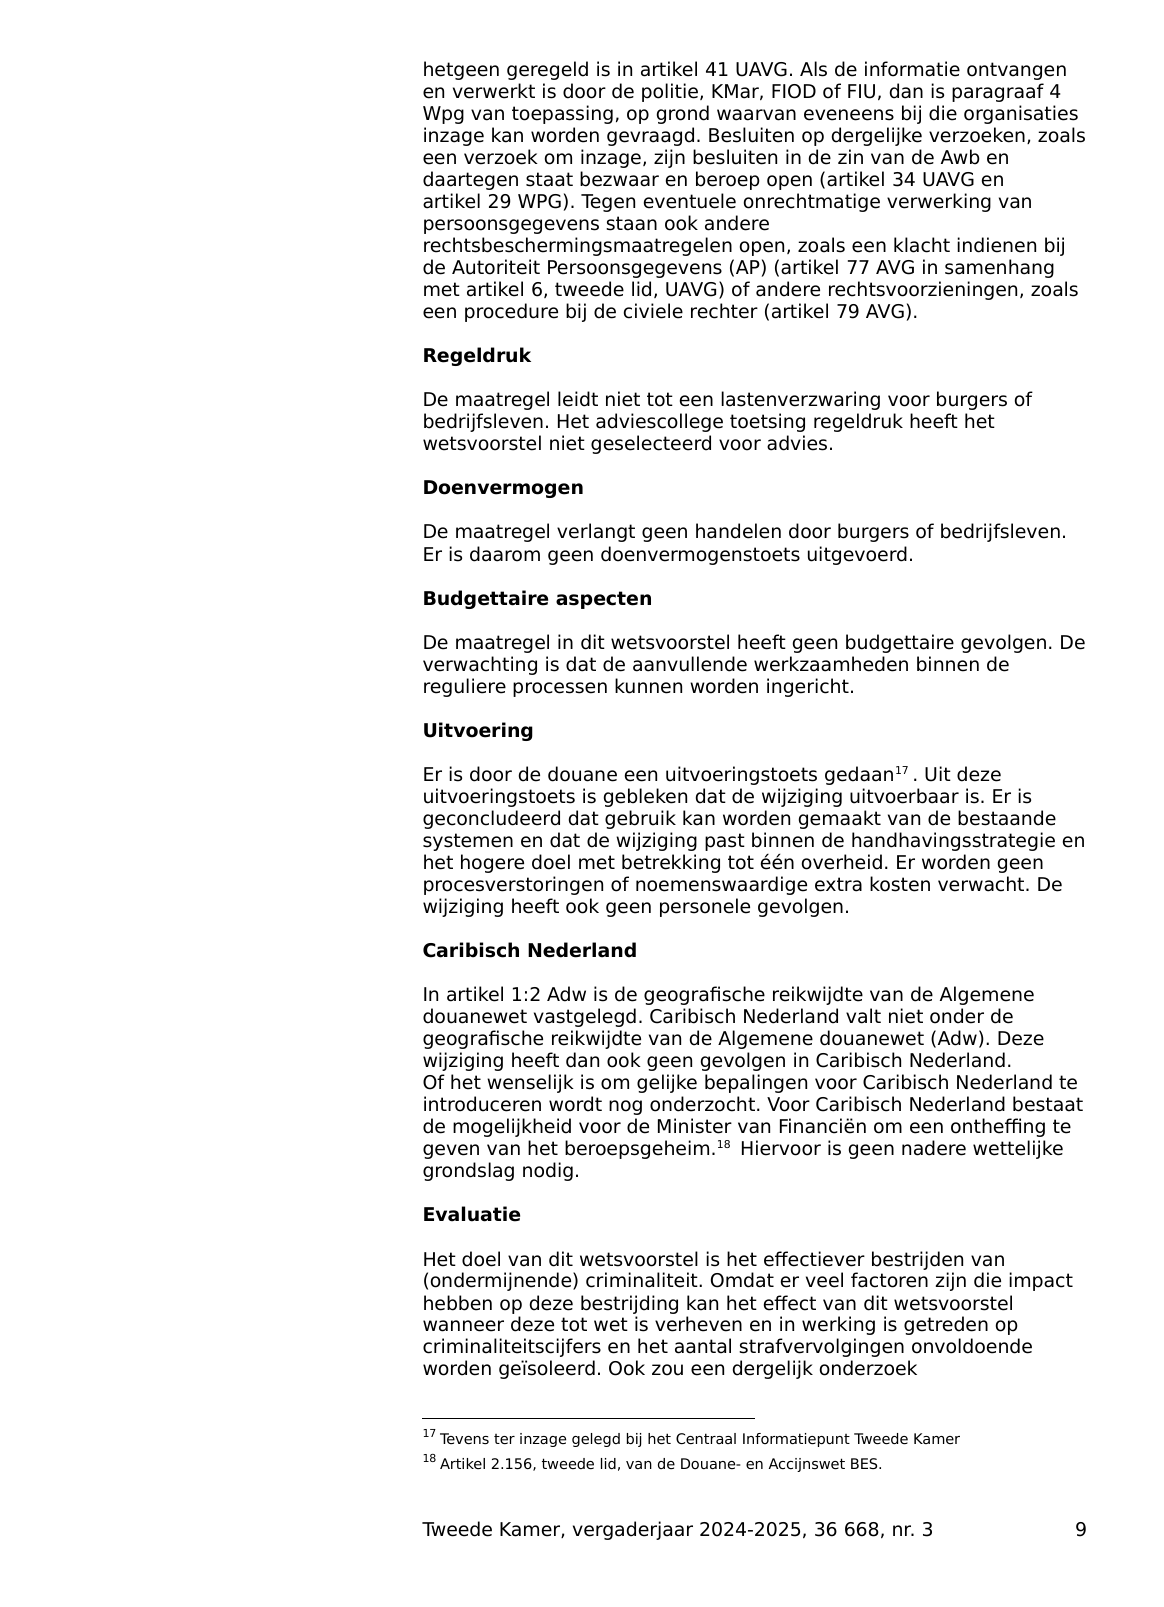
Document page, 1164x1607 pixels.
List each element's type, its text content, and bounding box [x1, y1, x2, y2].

text Artikel 2.156, tweede lid, van de Douane- en Accijnswet BES. [422, 1452, 1087, 1474]
subtitle Budgettaire aspecten [422, 588, 1087, 609]
text De maatregel leidt niet tot een lastenverzwaring voor burgers of bedrijfsleven. Het adviescollege toetsing regeldruk heeft het wetsvoorstel niet geselecteerd voor advies. [422, 389, 1087, 455]
text In artikel 1:2 Adw is de geografische reikwijdte van de Algemene douanewet vastgelegd. Caribisch Nederland valt niet onder de geografische reikwijdte van de Algemene douanewet (Adw). Deze wijziging heeft dan ook geen gevolgen in Caribisch Nederland. [422, 984, 1087, 1072]
text Het doel van dit wetsvoorstel is het effectiever bestrijden van (ondermijnende) criminaliteit. Omdat er veel factoren zijn die impact hebben op deze bestrijding kan het effect van dit wetsvoorstel wanneer deze tot wet is verheven en in werking is getreden op criminaliteitscijfers en het aantal strafvervolgingen onvoldoende worden geïsoleerd. Ook zou een dergelijk onderzoek [422, 1248, 1087, 1380]
text Of het wenselijk is om gelijke bepalingen voor Caribisch Nederland te introduceren wordt nog onderzocht. Voor Caribisch Nederland bestaat de mogelijkheid voor de Minister van Financiën om een ontheffing te geven van het beroepsgeheim. Hiervoor is geen nadere wettelijke grondslag nodig. [422, 1072, 1087, 1182]
subtitle Doenvermogen [422, 477, 1087, 499]
subtitle Caribisch Nederland [422, 940, 1087, 962]
text Tevens ter inzage gelegd bij het Centraal Informatiepunt Tweede Kamer [422, 1427, 1087, 1449]
text Er is door de douane een uitvoeringstoets gedaan. Uit deze uitvoeringstoets is gebleken dat de wijziging uitvoerbaar is. Er is geconcludeerd dat gebruik kan worden gemaakt van de bestaande systemen en dat de wijziging past binnen de handhavingsstrategie en het hogere doel met betrekking tot één overheid. Er worden geen procesverstoringen of noemenswaardige extra kosten verwacht. De wijziging heeft ook geen personele gevolgen. [422, 764, 1087, 918]
text De maatregel in dit wetsvoorstel heeft geen budgettaire gevolgen. De verwachting is dat de aanvullende werkzaamheden binnen de reguliere processen kunnen worden ingericht. [422, 632, 1087, 698]
subtitle Uitvoering [422, 720, 1087, 742]
subtitle Regeldruk [422, 345, 1087, 367]
text De maatregel verlangt geen handelen door burgers of bedrijfsleven. Er is daarom geen doenvermogenstoets uitgevoerd. [422, 521, 1087, 565]
text hetgeen geregeld is in artikel 41 UAVG. Als de informatie ontvangen en verwerkt is door de politie, KMar, FIOD of FIU, dan is paragraaf 4 Wpg van toepassing, op grond waarvan eveneens bij die organisaties inzage kan worden gevraagd. Besluiten op dergelijke verzoeken, zoals een verzoek om inzage, zijn besluiten in de zin van de Awb en daartegen staat bezwaar en beroep open (artikel 34 UAVG en artikel 29 WPG). Tegen eventuele onrechtmatige verwerking van persoonsgegevens staan ook andere rechtsbeschermingsmaatregelen open, zoals een klacht indienen bij de Autoriteit Persoonsgegevens (AP) (artikel 77 AVG in samenhang met artikel 6, tweede lid, UAVG) of andere rechtsvoorzieningen, zoals een procedure bij de civiele rechter (artikel 79 AVG). [422, 59, 1087, 323]
subtitle Evaluatie [422, 1204, 1087, 1226]
